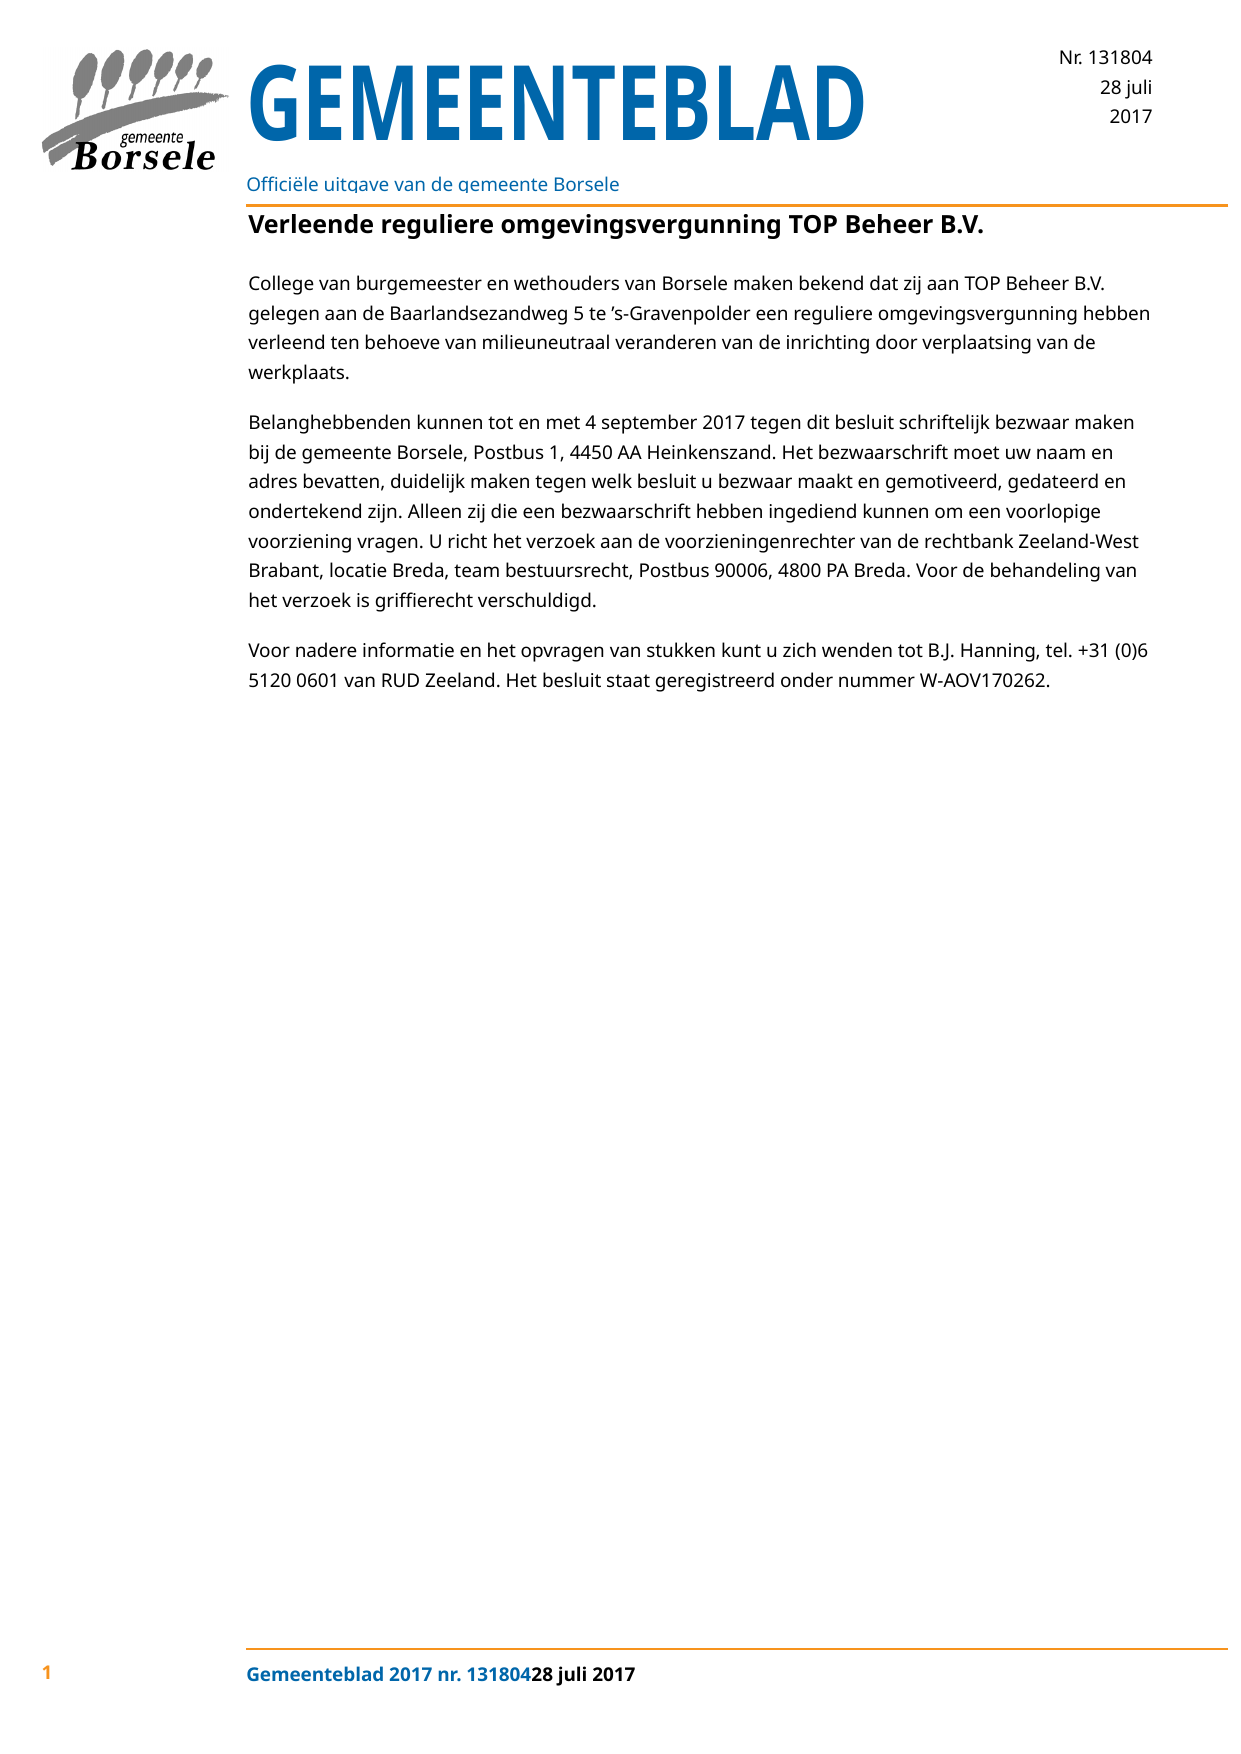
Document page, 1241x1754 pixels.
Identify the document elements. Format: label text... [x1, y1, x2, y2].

text College van burgemeester en wethouders van Borsele maken bekend dat zij aan TOP Beheer B.V. gelegen aan de Baarlandsezandweg 5 te ’s-Gravenpolder een reguliere omgevingsvergunning hebben verleend ten behoeve van milieuneutraal veranderen van de inrichting door verplaatsing van de werkplaats. [248, 270, 1152, 385]
text Belanghebbenden kunnen tot en met 4 september 2017 tegen dit besluit schriftelijk bezwaar maken bij de gemeente Borsele, Postbus 1, 4450 AA Heinkenszand. Het bezwaarschrift moet uw naam en adres bevatten, duidelijk maken tegen welk besluit u bezwaar maakt en gemotiveerd, gedateerd en ondertekend zijn. Alleen zij die een bezwaarschrift hebben ingediend kunnen om een voorlopige voorziening vragen. U richt het verzoek aan de voorzieningenrechter van de rechtbank Zeeland-West Brabant, locatie Breda, team bestuursrecht, Postbus 90006, 4800 PA Breda. Voor de behandeling van het verzoek is griffierecht verschuldigd. [248, 409, 1152, 613]
picture [41, 47, 231, 172]
text Voor nadere informatie en het opvragen van stukken kunt u zich wenden tot B.J. Hanning, tel. +31 (0)6 5120 0601 van RUD Zeeland. Het besluit staat geregistreerd onder nummer W-AOV170262. [248, 637, 1152, 693]
text Verleende reguliere omgevingsvergunning TOP Beheer B.V. [248, 207, 1152, 241]
